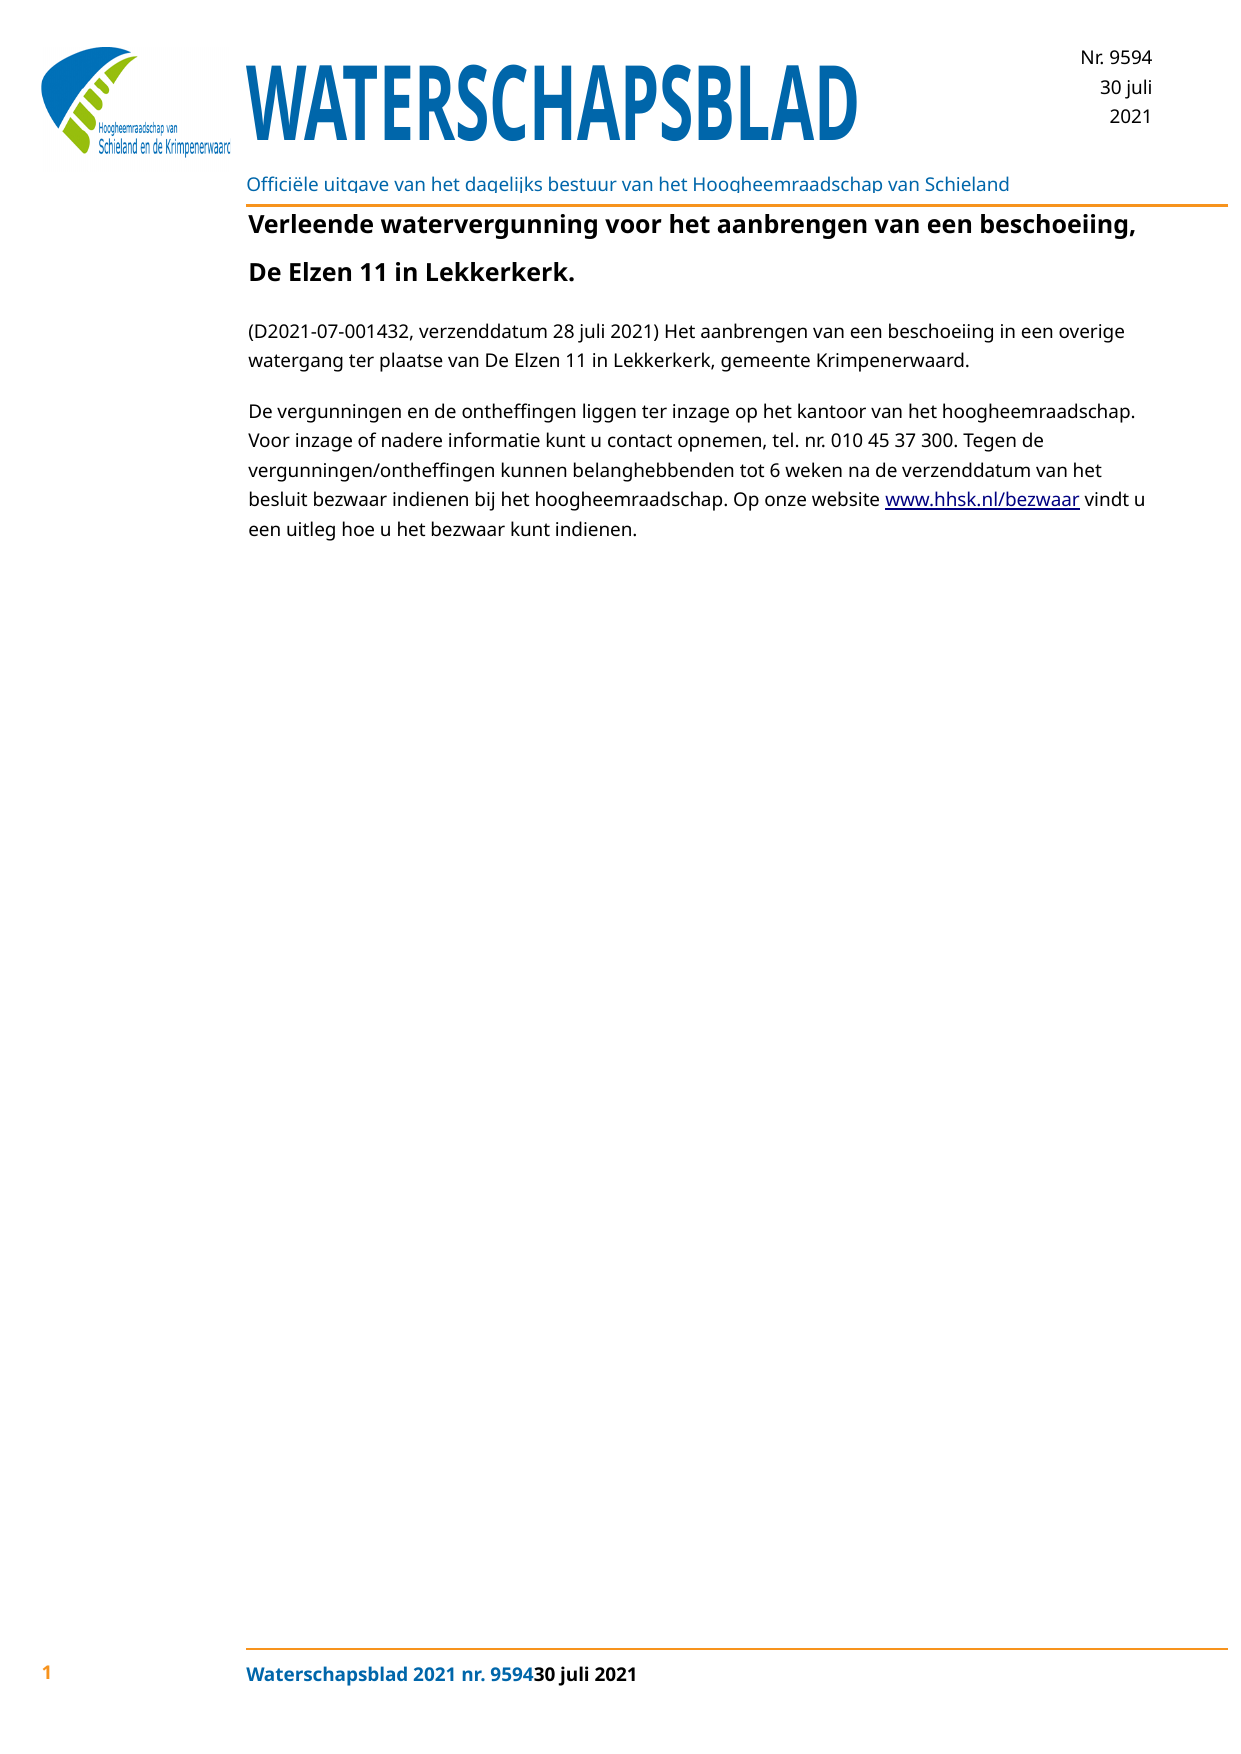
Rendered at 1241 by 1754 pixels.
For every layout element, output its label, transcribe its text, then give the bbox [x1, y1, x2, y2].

text (D2021-07-001432, verzenddatum 28 juli 2021) Het aanbrengen van een beschoeiing in een overige watergang ter plaatse van De Elzen 11 in Lekkerkerk, gemeente Krimpenerwaard. [248, 318, 1152, 373]
text Verleende watervergunning voor het aanbrengen van een beschoeiing, De Elzen 11 in Lekkerkerk. [248, 207, 1152, 288]
picture [41, 47, 231, 172]
text De vergunningen en de ontheffingen liggen ter inzage op het kantoor van het hoogheemraadschap. Voor inzage of nadere informatie kunt u contact opnemen, tel. nr. 010 45 37 300. Tegen de vergunningen/ontheffingen kunnen belanghebbenden tot 6 weken na de verzenddatum van het besluit bezwaar indienen bij het hoogheemraadschap. Op onze website www.hhsk.nl/bezwaar vindt u een uitleg hoe u het bezwaar kunt indienen. [248, 398, 1152, 542]
